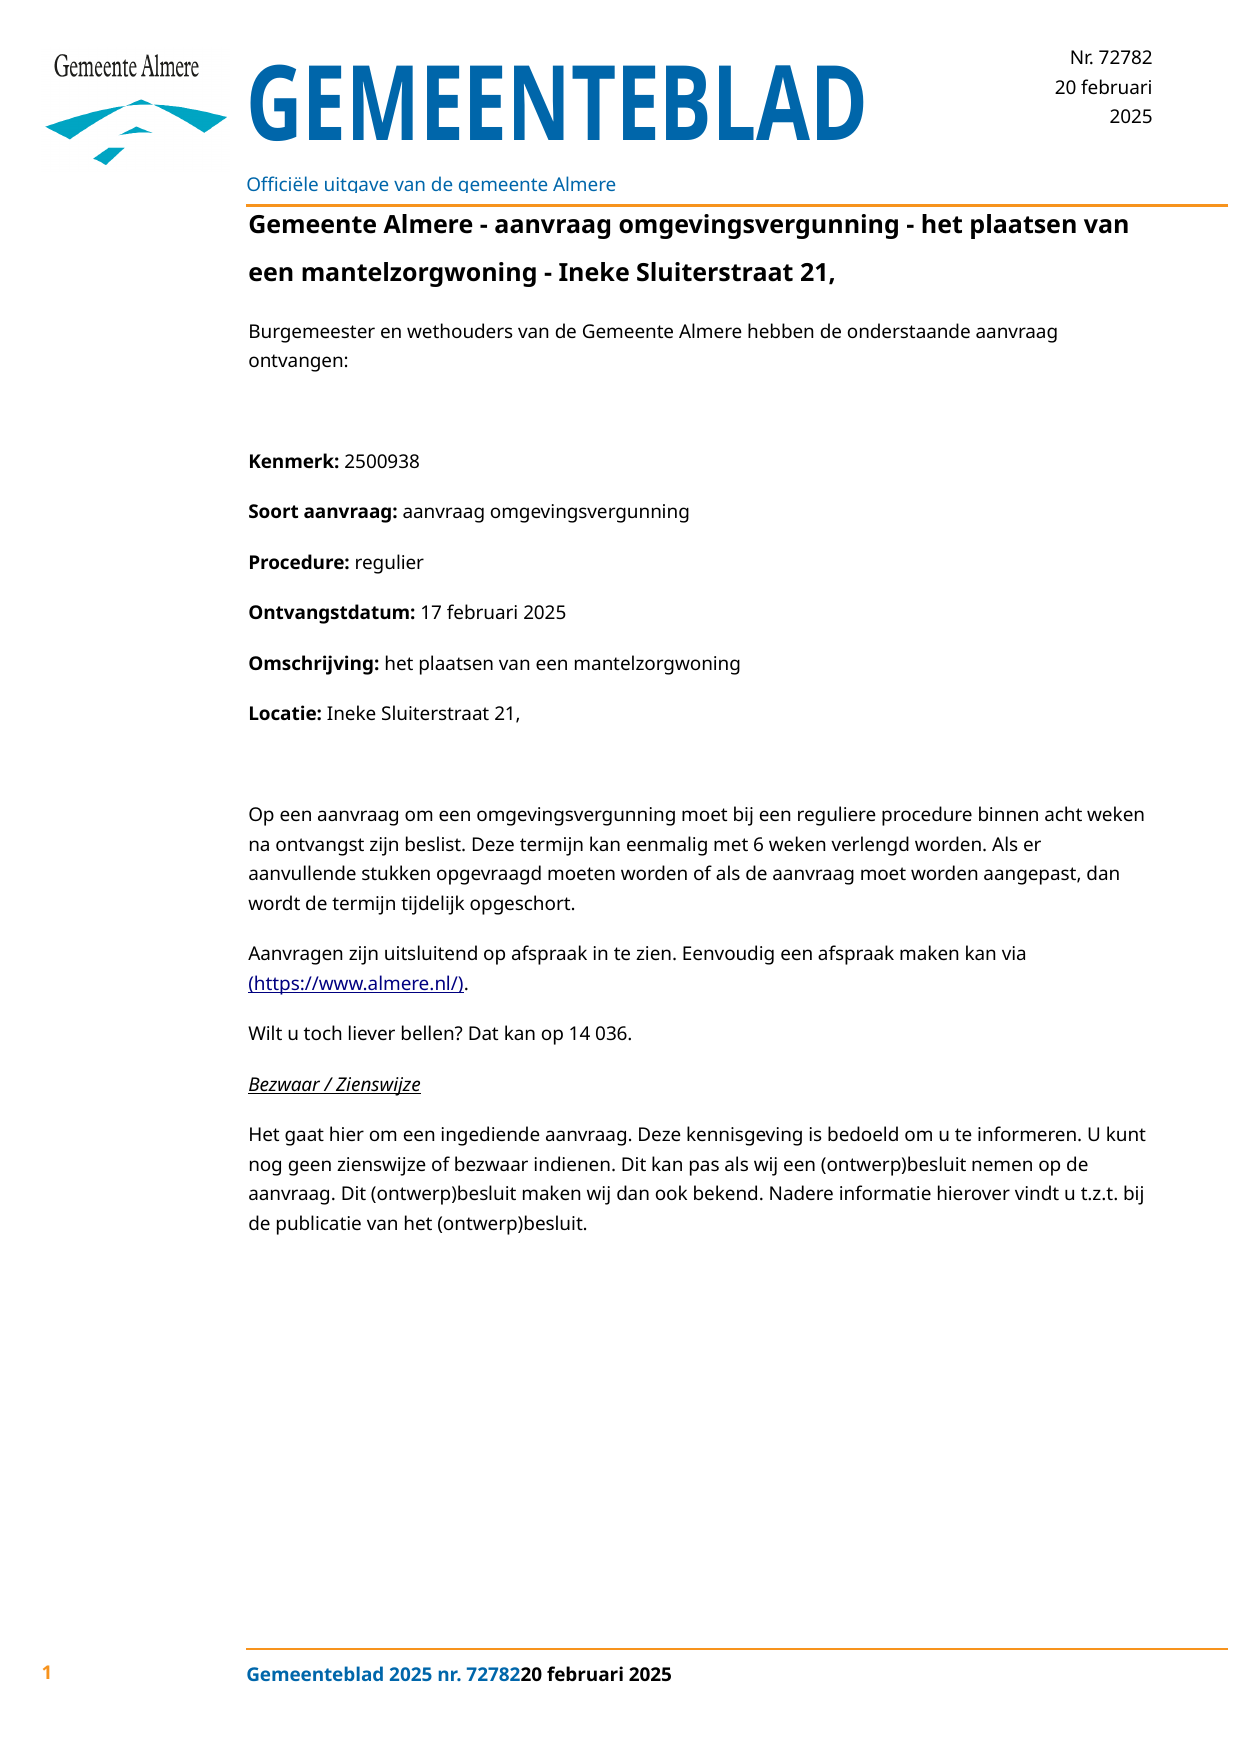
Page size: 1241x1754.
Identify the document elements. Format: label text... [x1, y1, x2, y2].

text Soort aanvraag: aanvraag omgevingsvergunning [248, 499, 1152, 524]
text Locatie: Ineke Sluiterstraat 21, [248, 700, 1152, 726]
text Ontvangstdatum: 17 februari 2025 [248, 599, 1152, 625]
text Burgemeester en wethouders van de Gemeente Almere hebben de onderstaande aanvraag ontvangen: [248, 318, 1152, 373]
text Op een aanvraag om een omgevingsvergunning moet bij een reguliere procedure binnen acht weken na ontvangst zijn beslist. Deze termijn kan eenmalig met 6 weken verlengd worden. Als er aanvullende stukken opgevraagd moeten worden of als de aanvraag moet worden aangepast, dan wordt de termijn tijdelijk opgeschort. [248, 801, 1152, 916]
text Gemeente Almere - aanvraag omgevingsvergunning - het plaatsen van een mantelzorgwoning - Ineke Sluiterstraat 21, [248, 207, 1152, 288]
text Omschrijving: het plaatsen van een mantelzorgwoning [248, 650, 1152, 676]
text Het gaat hier om een ingediende aanvraag. Deze kennisgeving is bedoeld om u te informeren. U kunt nog geen zienswijze of bezwaar indienen. Dit kan pas als wij een (ontwerp)besluit nemen op de aanvraag. Dit (ontwerp)besluit maken wij dan ook bekend. Nadere informatie hierover vindt u t.z.t. bij de publicatie van het (ontwerp)besluit. [248, 1121, 1152, 1236]
text Aanvragen zijn uitsluitend op afspraak in te zien. Eenvoudig een afspraak maken kan via (https://www.almere.nl/). [248, 940, 1152, 996]
picture [41, 47, 231, 172]
text Kenmerk: 2500938 [248, 448, 1152, 474]
text Bezwaar / Zienswijze [248, 1071, 1152, 1097]
text Wilt u toch liever bellen? Dat kan op 14 036. [248, 1020, 1152, 1046]
text Procedure: regulier [248, 549, 1152, 575]
